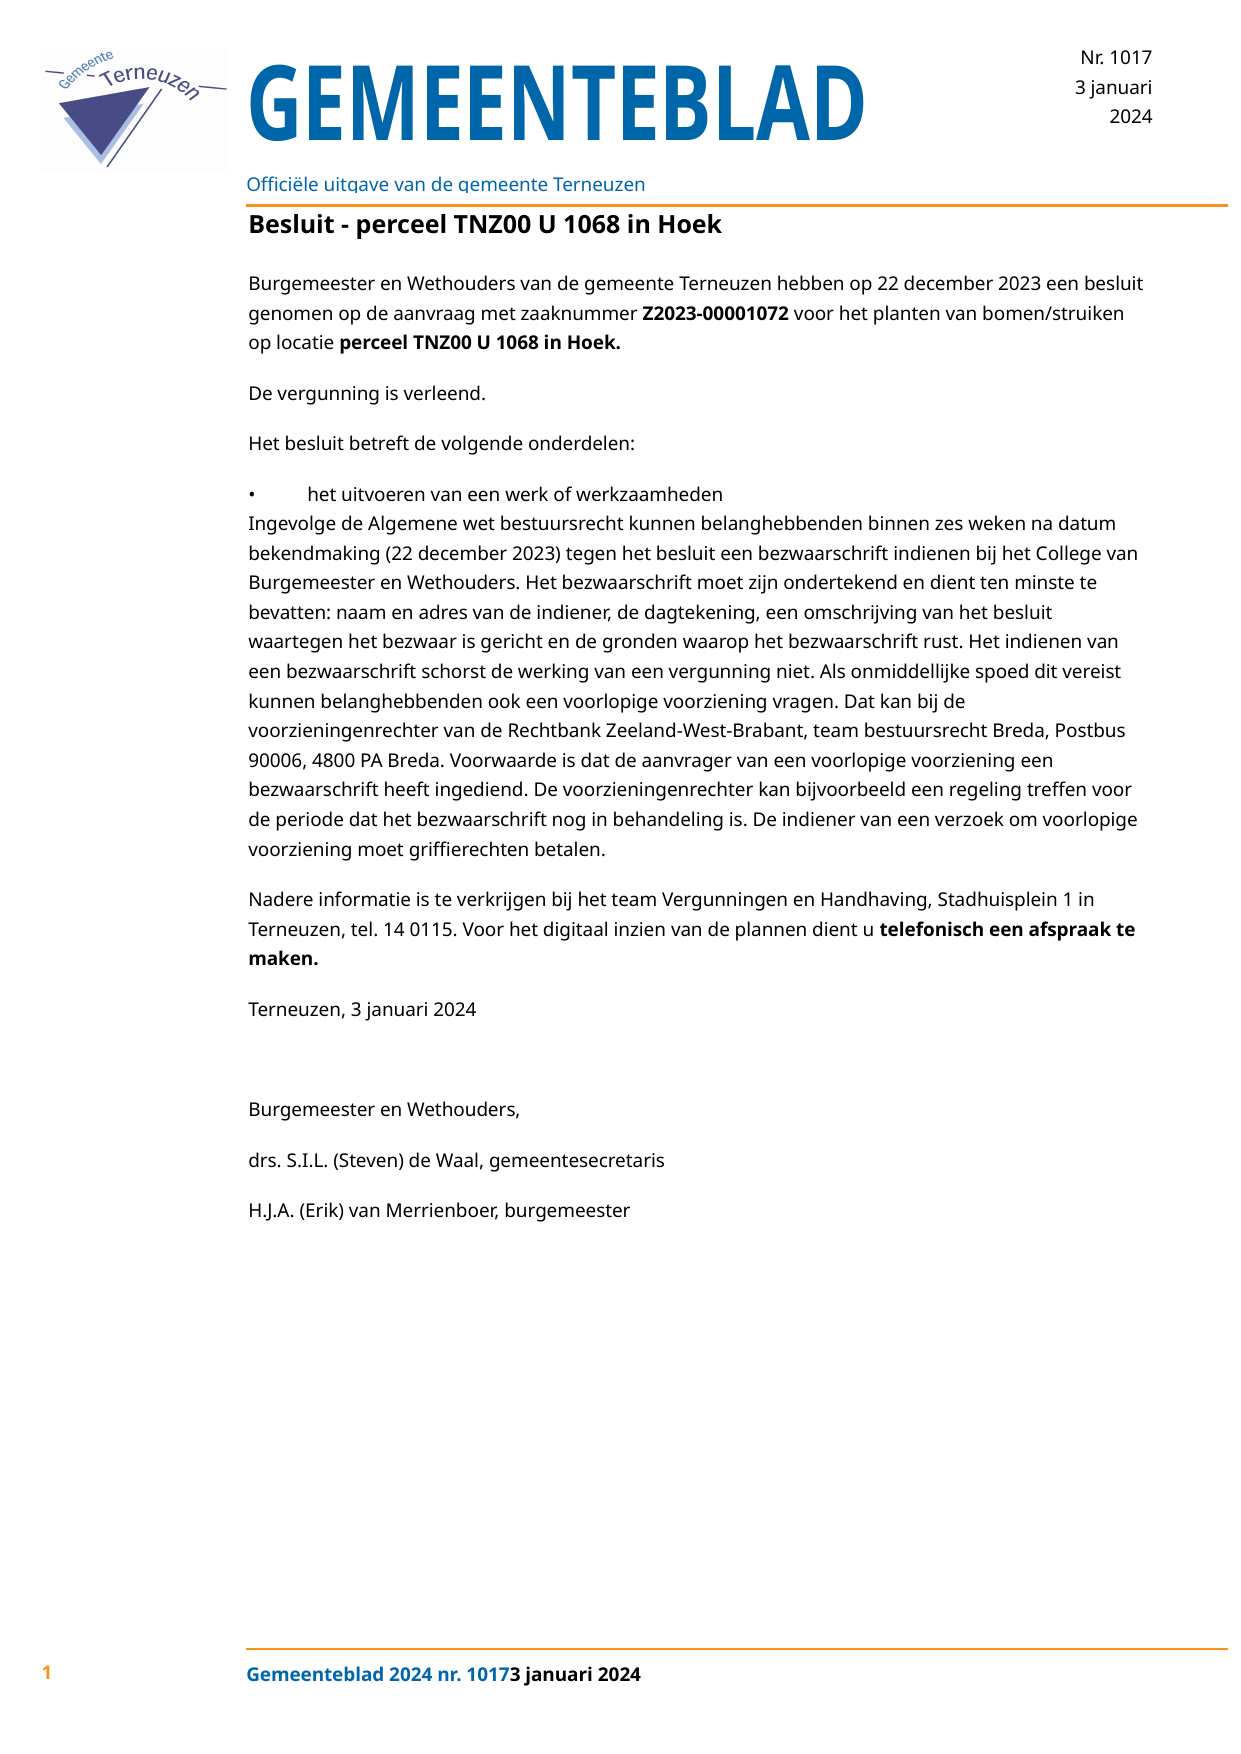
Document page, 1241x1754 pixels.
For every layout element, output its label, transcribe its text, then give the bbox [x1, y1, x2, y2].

text Ingevolge de Algemene wet bestuursrecht kunnen belanghebbenden binnen zes weken na datum bekendmaking (22 december 2023) tegen het besluit een bezwaarschrift indienen bij het College van Burgemeester en Wethouders. Het bezwaarschrift moet zijn ondertekend en dient ten minste te bevatten: naam en adres van de indiener, de dagtekening, een omschrijving van het besluit waartegen het bezwaar is gericht en de gronden waarop het bezwaarschrift rust. Het indienen van een bezwaarschrift schorst de werking van een vergunning niet. Als onmiddellijke spoed dit vereist kunnen belanghebbenden ook een voorlopige voorziening vragen. Dat kan bij de voorzieningenrechter van de Rechtbank Zeeland-West-Brabant, team bestuursrecht Breda, Postbus 90006, 4800 PA Breda. Voorwaarde is dat de aanvrager van een voorlopige voorziening een bezwaarschrift heeft ingediend. De voorzieningenrechter kan bijvoorbeeld een regeling treffen voor de periode dat het bezwaarschrift nog in behandeling is. De indiener van een verzoek om voorlopige voorziening moet griffierechten betalen. [248, 510, 1152, 861]
picture [41, 47, 231, 172]
text drs. S.I.L. (Steven) de Waal, gemeentesecretaris [248, 1147, 1152, 1173]
text Nadere informatie is te verkrijgen bij het team Vergunningen en Handhaving, Stadhuisplein 1 in Terneuzen, tel. 14 0115. Voor het digitaal inzien van de plannen dient u telefonisch een afspraak te maken. [248, 886, 1152, 971]
text Burgemeester en Wethouders van de gemeente Terneuzen hebben op 22 december 2023 een besluit genomen op de aanvraag met zaaknummer Z2023-00001072 voor het planten van bomen/struiken op locatie perceel TNZ00 U 1068 in Hoek. [248, 270, 1152, 355]
text Het besluit betreft de volgende onderdelen: [248, 430, 1152, 456]
text Burgemeester en Wethouders, [248, 1097, 1152, 1122]
text De vergunning is verleend. [248, 380, 1152, 406]
text Terneuzen, 3 januari 2024 [248, 996, 1152, 1021]
list het uitvoeren van een werk of werkzaamheden [248, 481, 1152, 506]
text Besluit - perceel TNZ00 U 1068 in Hoek [248, 207, 1152, 241]
text H.J.A. (Erik) van Merrienboer, burgemeester [248, 1197, 1152, 1223]
